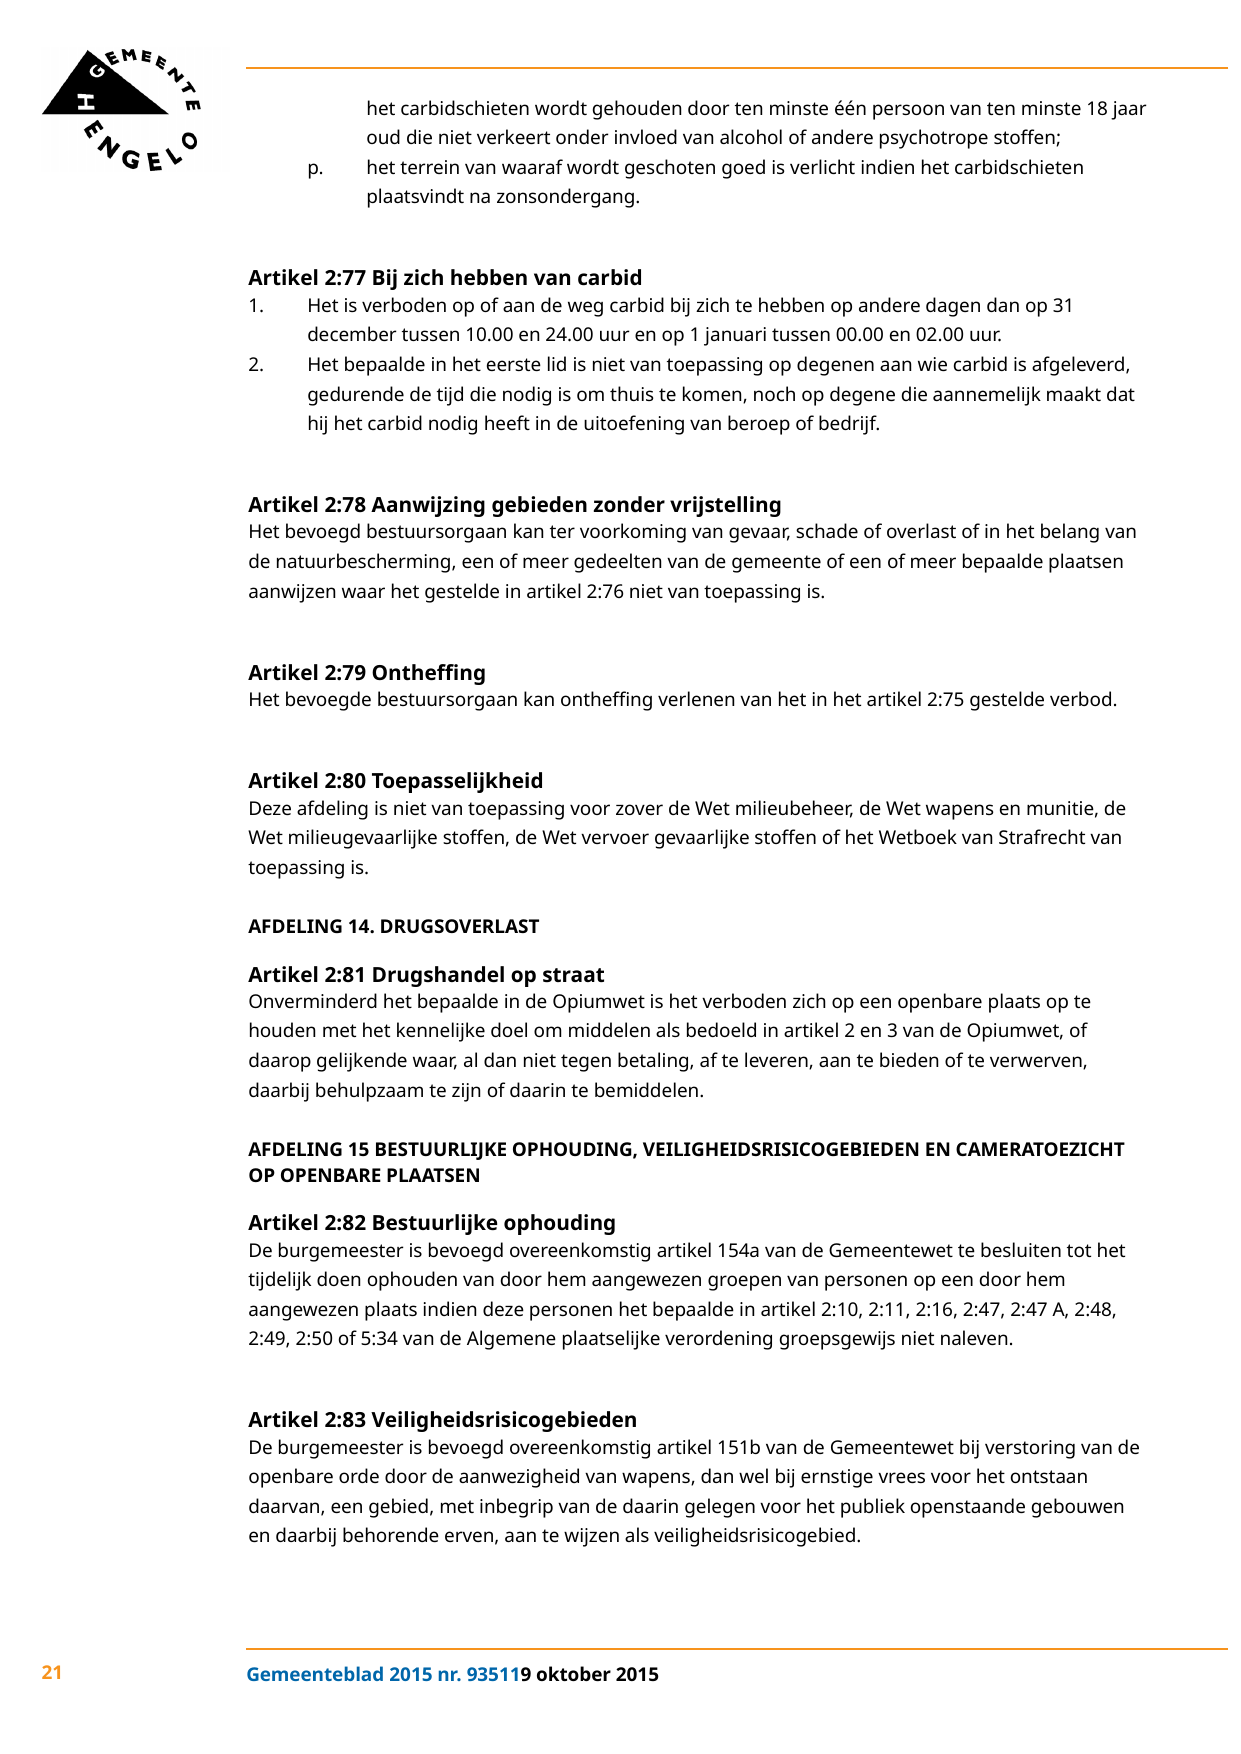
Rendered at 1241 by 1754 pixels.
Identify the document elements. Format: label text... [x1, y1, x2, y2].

text Artikel 2:82 Bestuurlijke ophouding [248, 1208, 1152, 1237]
text AFDELING 15 BESTUURLIJKE OPHOUDING, VEILIGHEIDSRISICOGEBIEDEN EN CAMERATOEZICHT OP OPENBARE PLAATSEN [248, 1136, 1152, 1187]
text Artikel 2:79 Ontheffing [248, 658, 1152, 686]
text AFDELING 14. DRUGSOVERLAST [248, 913, 1152, 939]
list Het is verboden op of aan de weg carbid bij zich te hebben op andere dagen dan op 31 december tussen 10.00 en 24.00 uur en op 1 januari tussen 00.00 en 02.00 uur. [248, 292, 1152, 347]
list het carbidschieten wordt gehouden door ten minste één persoon van ten minste 18 jaar oud die niet verkeert onder invloed van alcohol of andere psychotrope stoffen; [307, 95, 1152, 150]
text Het bevoegd bestuursorgaan kan ter voorkoming van gevaar, schade of overlast of in het belang van de natuurbescherming, een of meer gedeelten van de gemeente of een of meer bepaalde plaatsen aanwijzen waar het gestelde in artikel 2:76 niet van toepassing is. [248, 519, 1152, 604]
text Het bevoegde bestuursorgaan kan ontheffing verlenen van het in het artikel 2:75 gestelde verbod. [248, 686, 1152, 712]
list het terrein van waaraf wordt geschoten goed is verlicht indien het carbidschieten plaatsvindt na zonsondergang. [307, 154, 1152, 209]
text Onverminderd het bepaalde in de Opiumwet is het verboden zich op een openbare plaats op te houden met het kennelijke doel om middelen als bedoeld in artikel 2 en 3 van de Opiumwet, of daarop gelijkende waar, al dan niet tegen betaling, af te leveren, aan te bieden of te verwerven, daarbij behulpzaam te zijn of daarin te bemiddelen. [248, 988, 1152, 1103]
text Artikel 2:77 Bij zich hebben van carbid [248, 263, 1152, 292]
text Artikel 2:78 Aanwijzing gebieden zonder vrijstelling [248, 490, 1152, 519]
text Artikel 2:83 Veiligheidsrisicogebieden [248, 1406, 1152, 1434]
text Artikel 2:80 Toepasselijkheid [248, 766, 1152, 795]
picture [41, 47, 231, 172]
text De burgemeester is bevoegd overeenkomstig artikel 154a van de Gemeentewet te besluiten tot het tijdelijk doen ophouden van door hem aangewezen groepen van personen op een door hem aangewezen plaats indien deze personen het bepaalde in artikel 2:10, 2:11, 2:16, 2:47, 2:47 A, 2:48, 2:49, 2:50 of 5:34 van de Algemene plaatselijke verordening groepsgewijs niet naleven. [248, 1237, 1152, 1351]
text De burgemeester is bevoegd overeenkomstig artikel 151b van de Gemeentewet bij verstoring van de openbare orde door de aanwezigheid van wapens, dan wel bij ernstige vrees voor het ontstaan daarvan, een gebied, met inbegrip van de daarin gelegen voor het publiek openstaande gebouwen en daarbij behorende erven, aan te wijzen als veiligheidsrisicogebied. [248, 1434, 1152, 1548]
text Artikel 2:81 Drugshandel op straat [248, 960, 1152, 988]
list Het bepaalde in het eerste lid is niet van toepassing op degenen aan wie carbid is afgeleverd, gedurende de tijd die nodig is om thuis te komen, noch op degene die aannemelijk maakt dat hij het carbid nodig heeft in de uitoefening van beroep of bedrijf. [248, 351, 1152, 436]
text Deze afdeling is niet van toepassing voor zover de Wet milieubeheer, de Wet wapens en munitie, de Wet milieugevaarlijke stoffen, de Wet vervoer gevaarlijke stoffen of het Wetboek van Strafrecht van toepassing is. [248, 795, 1152, 880]
